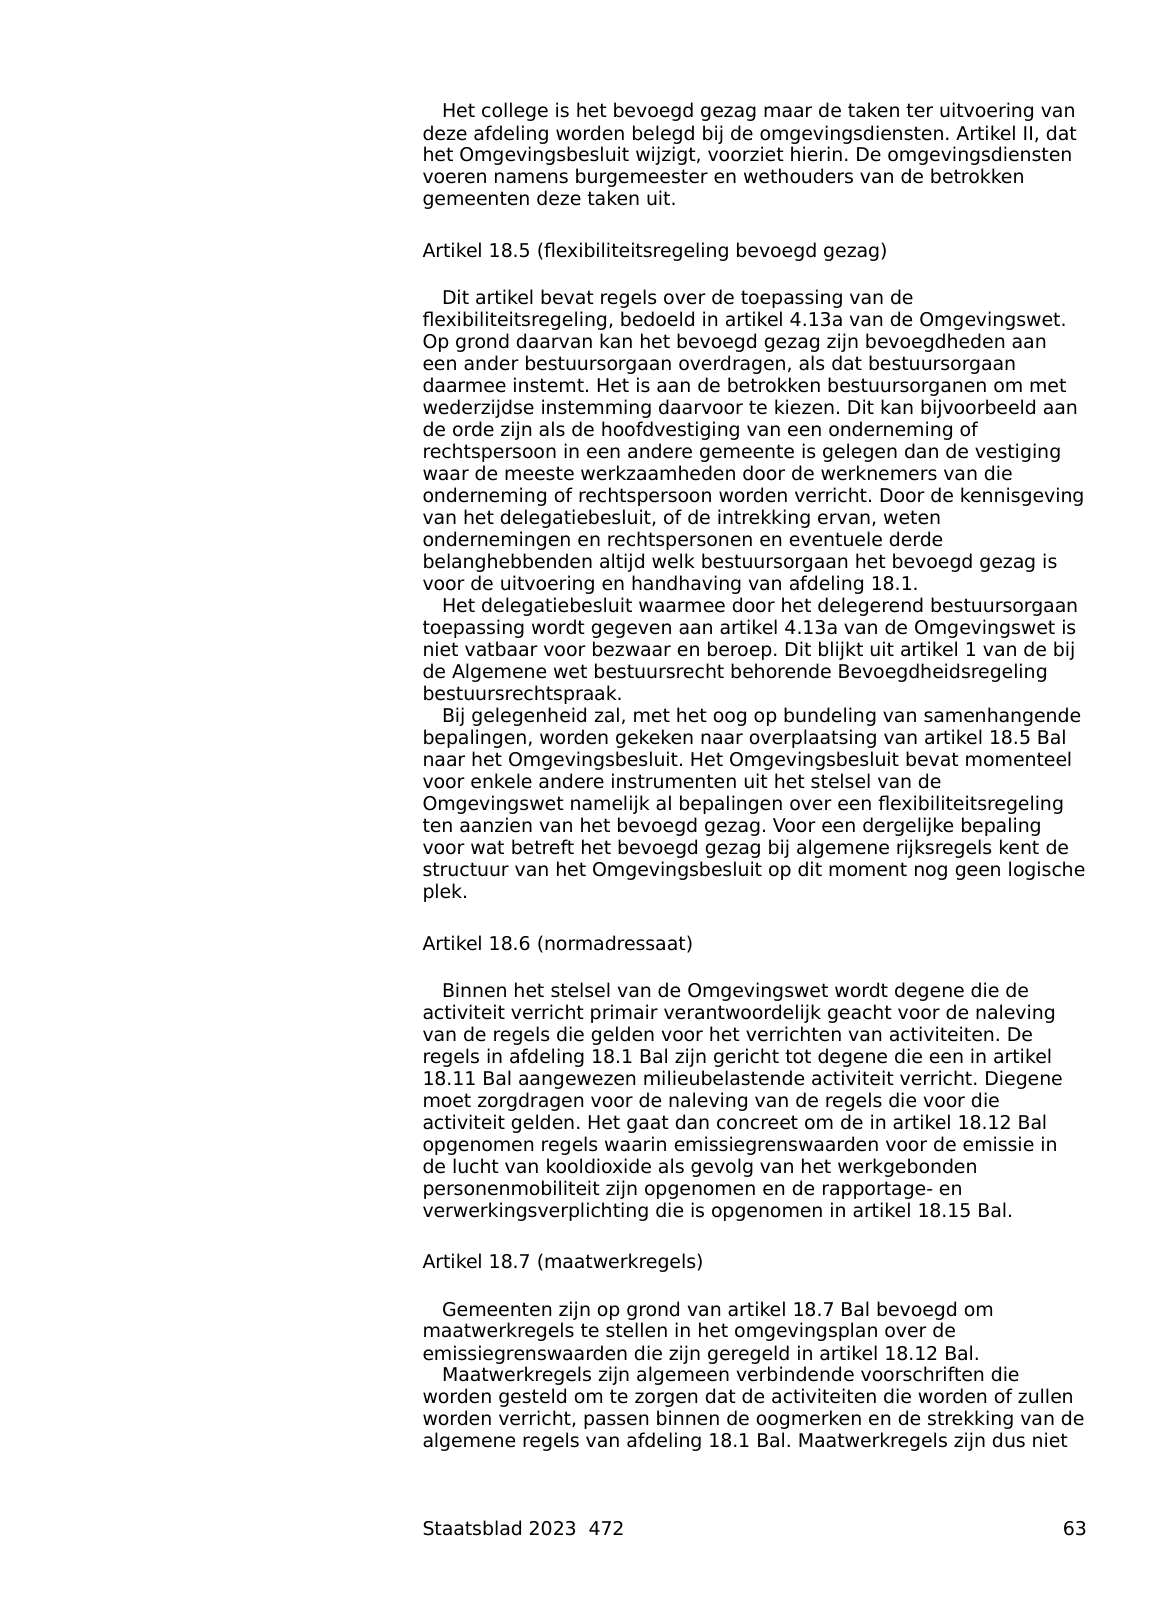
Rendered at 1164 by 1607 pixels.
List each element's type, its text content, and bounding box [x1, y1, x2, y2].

text Dit artikel bevat regels over de toepassing van de flexibiliteitsregeling, bedoeld in artikel 4.13a van de Omgevingswet. Op grond daarvan kan het bevoegd gezag zijn bevoegdheden aan een ander bestuursorgaan overdragen, als dat bestuursorgaan daarmee instemt. Het is aan de betrokken bestuursorganen om met wederzijdse instemming daarvoor te kiezen. Dit kan bijvoorbeeld aan de orde zijn als de hoofdvestiging van een onderneming of rechtspersoon in een andere gemeente is gelegen dan de vestiging waar de meeste werkzaamheden door de werknemers van die onderneming of rechtspersoon worden verricht. Door de kennisgeving van het delegatiebesluit, of de intrekking ervan, weten ondernemingen en rechtspersonen en eventuele derde belanghebbenden altijd welk bestuursorgaan het bevoegd gezag is voor de uitvoering en handhaving van afdeling 18.1. [422, 287, 1087, 595]
text Gemeenten zijn op grond van artikel 18.7 Bal bevoegd om maatwerkregels te stellen in het omgevingsplan over de emissiegrenswaarden die zijn geregeld in artikel 18.12 Bal. [422, 1298, 1087, 1364]
subtitle Artikel 18.7 (maatwerkregels) [422, 1251, 1087, 1273]
text Het delegatiebesluit waarmee door het delegerend bestuursorgaan toepassing wordt gegeven aan artikel 4.13a van de Omgevingswet is niet vatbaar voor bezwaar en beroep. Dit blijkt uit artikel 1 van de bij de Algemene wet bestuursrecht behorende Bevoegdheidsregeling bestuursrechtspraak. [422, 595, 1087, 705]
subtitle Artikel 18.5 (flexibiliteitsregeling bevoegd gezag) [422, 240, 1087, 262]
text Het college is het bevoegd gezag maar de taken ter uitvoering van deze afdeling worden belegd bij de omgevingsdiensten. Artikel II, dat het Omgevingsbesluit wijzigt, voorziet hierin. De omgevingsdiensten voeren namens burgemeester en wethouders van de betrokken gemeenten deze taken uit. [422, 100, 1087, 210]
text Maatwerkregels zijn algemeen verbindende voorschriften die worden gesteld om te zorgen dat de activiteiten die worden of zullen worden verricht, passen binnen de oogmerken en de strekking van de algemene regels van afdeling 18.1 Bal. Maatwerkregels zijn dus niet [422, 1364, 1087, 1452]
text Bij gelegenheid zal, met het oog op bundeling van samenhangende bepalingen, worden gekeken naar overplaatsing van artikel 18.5 Bal naar het Omgevingsbesluit. Het Omgevingsbesluit bevat momenteel voor enkele andere instrumenten uit het stelsel van de Omgevingswet namelijk al bepalingen over een flexibiliteitsregeling ten aanzien van het bevoegd gezag. Voor een dergelijke bepaling voor wat betreft het bevoegd gezag bij algemene rijksregels kent de structuur van het Omgevingsbesluit op dit moment nog geen logische plek. [422, 705, 1087, 903]
text Binnen het stelsel van de Omgevingswet wordt degene die de activiteit verricht primair verantwoordelijk geacht voor de naleving van de regels die gelden voor het verrichten van activiteiten. De regels in afdeling 18.1 Bal zijn gericht tot degene die een in artikel 18.11 Bal aangewezen milieubelastende activiteit verricht. Diegene moet zorgdragen voor de naleving van de regels die voor die activiteit gelden. Het gaat dan concreet om de in artikel 18.12 Bal opgenomen regels waarin emissiegrenswaarden voor de emissie in de lucht van kooldioxide als gevolg van het werkgebonden personenmobiliteit zijn opgenomen en de rapportage- en verwerkingsverplichting die is opgenomen in artikel 18.15 Bal. [422, 980, 1087, 1221]
subtitle Artikel 18.6 (normadressaat) [422, 933, 1087, 955]
